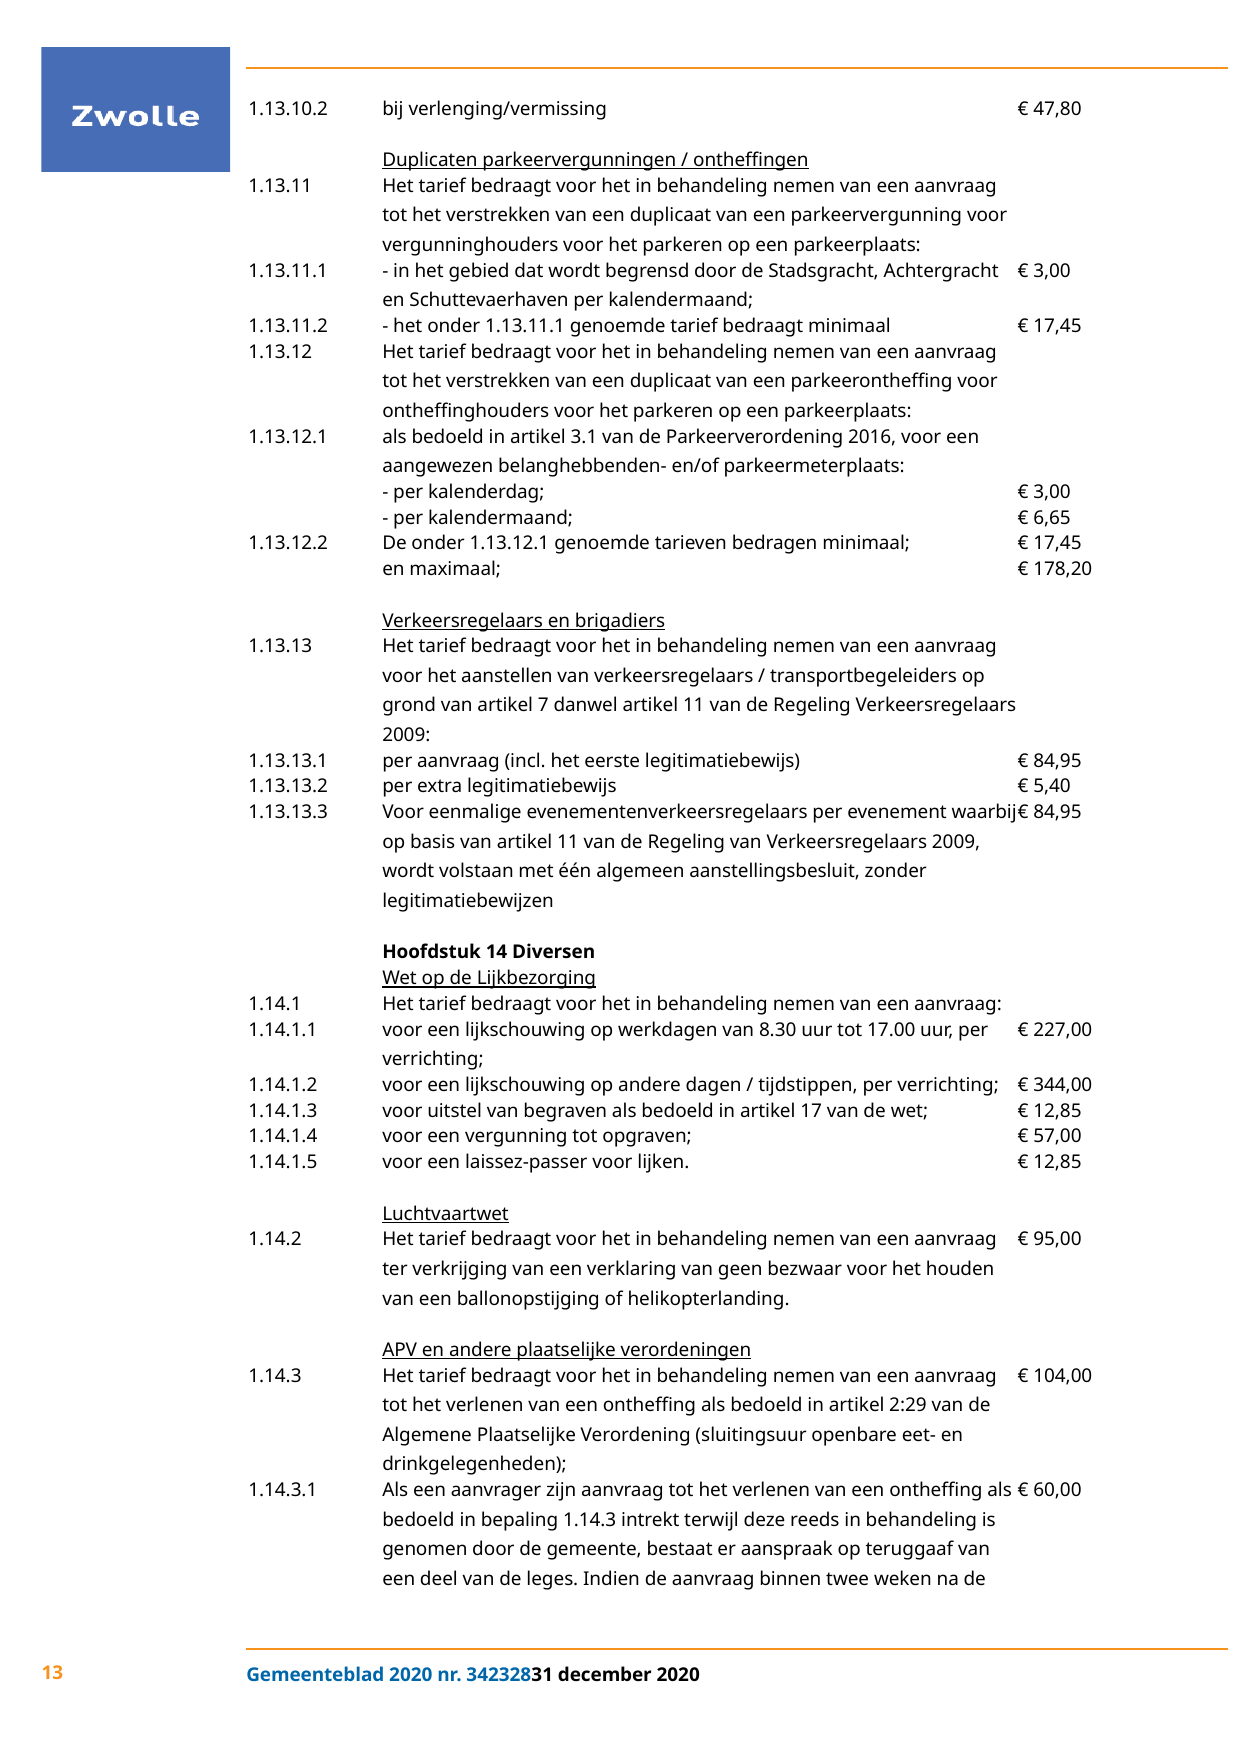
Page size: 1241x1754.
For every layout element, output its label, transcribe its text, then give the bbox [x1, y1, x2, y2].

table_cell Het tarief bedraagt voor het in behandeling nemen van een aanvraag tot het verstrekken van een duplicaat van een parkeervergunning voor vergunninghouders voor het parkeren op een parkeerplaats: [382, 172, 1017, 257]
table_cell € 104,00 [1018, 1362, 1152, 1476]
table_cell [248, 939, 382, 964]
table_cell € 57,00 [1018, 1123, 1152, 1148]
table_cell € 47,80 [1018, 95, 1152, 121]
table_cell 1.14.1 [248, 990, 382, 1016]
table_cell [382, 121, 1017, 146]
table_cell - per kalendermaand; [382, 504, 1017, 529]
table_cell [248, 1200, 382, 1226]
table_cell 1.14.3 [248, 1362, 382, 1476]
table_cell [1018, 121, 1152, 146]
table_cell [1018, 1336, 1152, 1362]
table_cell voor uitstel van begraven als bedoeld in artikel 17 van de wet; [382, 1097, 1017, 1123]
table_cell 1.14.2 [248, 1226, 382, 1310]
table_cell 1.13.11 [248, 172, 382, 257]
table_cell Het tarief bedraagt voor het in behandeling nemen van een aanvraag voor het aanstellen van verkeersregelaars / transportbegeleiders op grond van artikel 7 danwel artikel 11 van de Regeling Verkeersregelaars 2009: [382, 633, 1017, 747]
table_cell per extra legitimatiebewijs [382, 773, 1017, 798]
table_cell € 6,65 [1018, 504, 1152, 529]
table_cell [382, 581, 1017, 607]
table_cell 1.13.12.1 [248, 423, 382, 478]
table_cell 1.14.1.1 [248, 1016, 382, 1071]
table_cell 1.14.1.3 [248, 1097, 382, 1123]
table_cell [382, 913, 1017, 939]
table_cell - in het gebied dat wordt begrensd door de Stadsgracht, Achtergracht en Schuttevaerhaven per kalendermaand; [382, 257, 1017, 312]
table_cell Het tarief bedraagt voor het in behandeling nemen van een aanvraag: [382, 990, 1017, 1016]
table_cell 1.13.11.2 [248, 312, 382, 338]
table_cell [1018, 146, 1152, 172]
table_cell [248, 1336, 382, 1362]
table_cell Duplicaten parkeervergunningen / ontheffingen [382, 146, 1017, 172]
table_cell 1.14.1.4 [248, 1123, 382, 1148]
table_cell 1.13.10.2 [248, 95, 382, 121]
table_cell [382, 1174, 1017, 1200]
table_cell € 3,00 [1018, 257, 1152, 312]
table_cell Verkeersregelaars en brigadiers [382, 607, 1017, 632]
table_cell € 5,40 [1018, 773, 1152, 798]
table_cell [1018, 1174, 1152, 1200]
table_cell - per kalenderdag; [382, 478, 1017, 504]
table_cell [1018, 581, 1152, 607]
table_cell 1.13.13.3 [248, 799, 382, 913]
table_cell Als een aanvrager zijn aanvraag tot het verlenen van een ontheffing als bedoeld in bepaling 1.14.3 intrekt terwijl deze reeds in behandeling is genomen door de gemeente, bestaat er aanspraak op teruggaaf van een deel van de leges. Indien de aanvraag binnen twee weken na de [382, 1476, 1017, 1591]
table_cell [248, 1310, 382, 1336]
table_cell [248, 555, 382, 581]
table_cell [1018, 964, 1152, 990]
picture [41, 47, 231, 172]
table_cell [1018, 1310, 1152, 1336]
table_cell € 344,00 [1018, 1071, 1152, 1097]
table_cell € 17,45 [1018, 530, 1152, 555]
table_cell [248, 964, 382, 990]
table_cell [248, 1174, 382, 1200]
table_cell [248, 146, 382, 172]
table_cell [382, 1310, 1017, 1336]
table_cell voor een lijkschouwing op andere dagen / tijdstippen, per verrichting; [382, 1071, 1017, 1097]
table_cell 1.14.1.5 [248, 1148, 382, 1174]
table_cell € 227,00 [1018, 1016, 1152, 1071]
table_cell [248, 504, 382, 529]
table_cell per aanvraag (incl. het eerste legitimatiebewijs) [382, 747, 1017, 773]
table_cell APV en andere plaatselijke verordeningen [382, 1336, 1017, 1362]
table_cell voor een laissez-passer voor lijken. [382, 1148, 1017, 1174]
table_cell en maximaal; [382, 555, 1017, 581]
table_cell Voor eenmalige evenementenverkeersregelaars per evenement waarbij op basis van artikel 11 van de Regeling van Verkeersregelaars 2009, wordt volstaan met één algemeen aanstellingsbesluit, zonder legitimatiebewijzen [382, 799, 1017, 913]
table_cell [248, 607, 382, 632]
table_cell [248, 121, 382, 146]
table_cell 1.14.3.1 [248, 1476, 382, 1591]
table_cell [248, 913, 382, 939]
table_cell [1018, 1200, 1152, 1226]
table_cell [1018, 633, 1152, 747]
table_cell Het tarief bedraagt voor het in behandeling nemen van een aanvraag tot het verlenen van een ontheffing als bedoeld in artikel 2:29 van de Algemene Plaatselijke Verordening (sluitingsuur openbare eet- en drinkgelegenheden); [382, 1362, 1017, 1476]
table_cell voor een lijkschouwing op werkdagen van 8.30 uur tot 17.00 uur, per verrichting; [382, 1016, 1017, 1071]
table_cell € 3,00 [1018, 478, 1152, 504]
table_cell € 84,95 [1018, 799, 1152, 913]
table_cell 1.13.13.1 [248, 747, 382, 773]
table_cell Luchtvaartwet [382, 1200, 1017, 1226]
table_cell Het tarief bedraagt voor het in behandeling nemen van een aanvraag tot het verstrekken van een duplicaat van een parkeerontheffing voor ontheffinghouders voor het parkeren op een parkeerplaats: [382, 338, 1017, 423]
table_cell [1018, 172, 1152, 257]
table_cell 1.13.12 [248, 338, 382, 423]
table_cell [1018, 423, 1152, 478]
table_cell [1018, 990, 1152, 1016]
table_cell 1.13.11.1 [248, 257, 382, 312]
table_cell € 17,45 [1018, 312, 1152, 338]
table_cell 1.13.12.2 [248, 530, 382, 555]
table_cell [248, 581, 382, 607]
table_cell [1018, 607, 1152, 632]
table_cell als bedoeld in artikel 3.1 van de Parkeerverordening 2016, voor een aangewezen belanghebbenden- en/of parkeermeterplaats: [382, 423, 1017, 478]
table_cell bij verlenging/vermissing [382, 95, 1017, 121]
table_cell [1018, 338, 1152, 423]
table_cell [248, 478, 382, 504]
table_cell € 12,85 [1018, 1097, 1152, 1123]
table_cell [1018, 913, 1152, 939]
table_cell De onder 1.13.12.1 genoemde tarieven bedragen minimaal; [382, 530, 1017, 555]
table_cell [1018, 939, 1152, 964]
table_cell - het onder 1.13.11.1 genoemde tarief bedraagt minimaal [382, 312, 1017, 338]
table_cell Wet op de Lijkbezorging [382, 964, 1017, 990]
table_cell 1.13.13.2 [248, 773, 382, 798]
table_cell € 60,00 [1018, 1476, 1152, 1591]
table_cell 1.14.1.2 [248, 1071, 382, 1097]
table_cell 1.13.13 [248, 633, 382, 747]
table_cell € 178,20 [1018, 555, 1152, 581]
table_cell voor een vergunning tot opgraven; [382, 1123, 1017, 1148]
table_cell Het tarief bedraagt voor het in behandeling nemen van een aanvraag ter verkrijging van een verklaring van geen bezwaar voor het houden van een ballonopstijging of helikopterlanding. [382, 1226, 1017, 1310]
table_cell € 12,85 [1018, 1148, 1152, 1174]
table_cell € 95,00 [1018, 1226, 1152, 1310]
table_cell € 84,95 [1018, 747, 1152, 773]
table_cell Hoofdstuk 14 Diversen [382, 939, 1017, 964]
